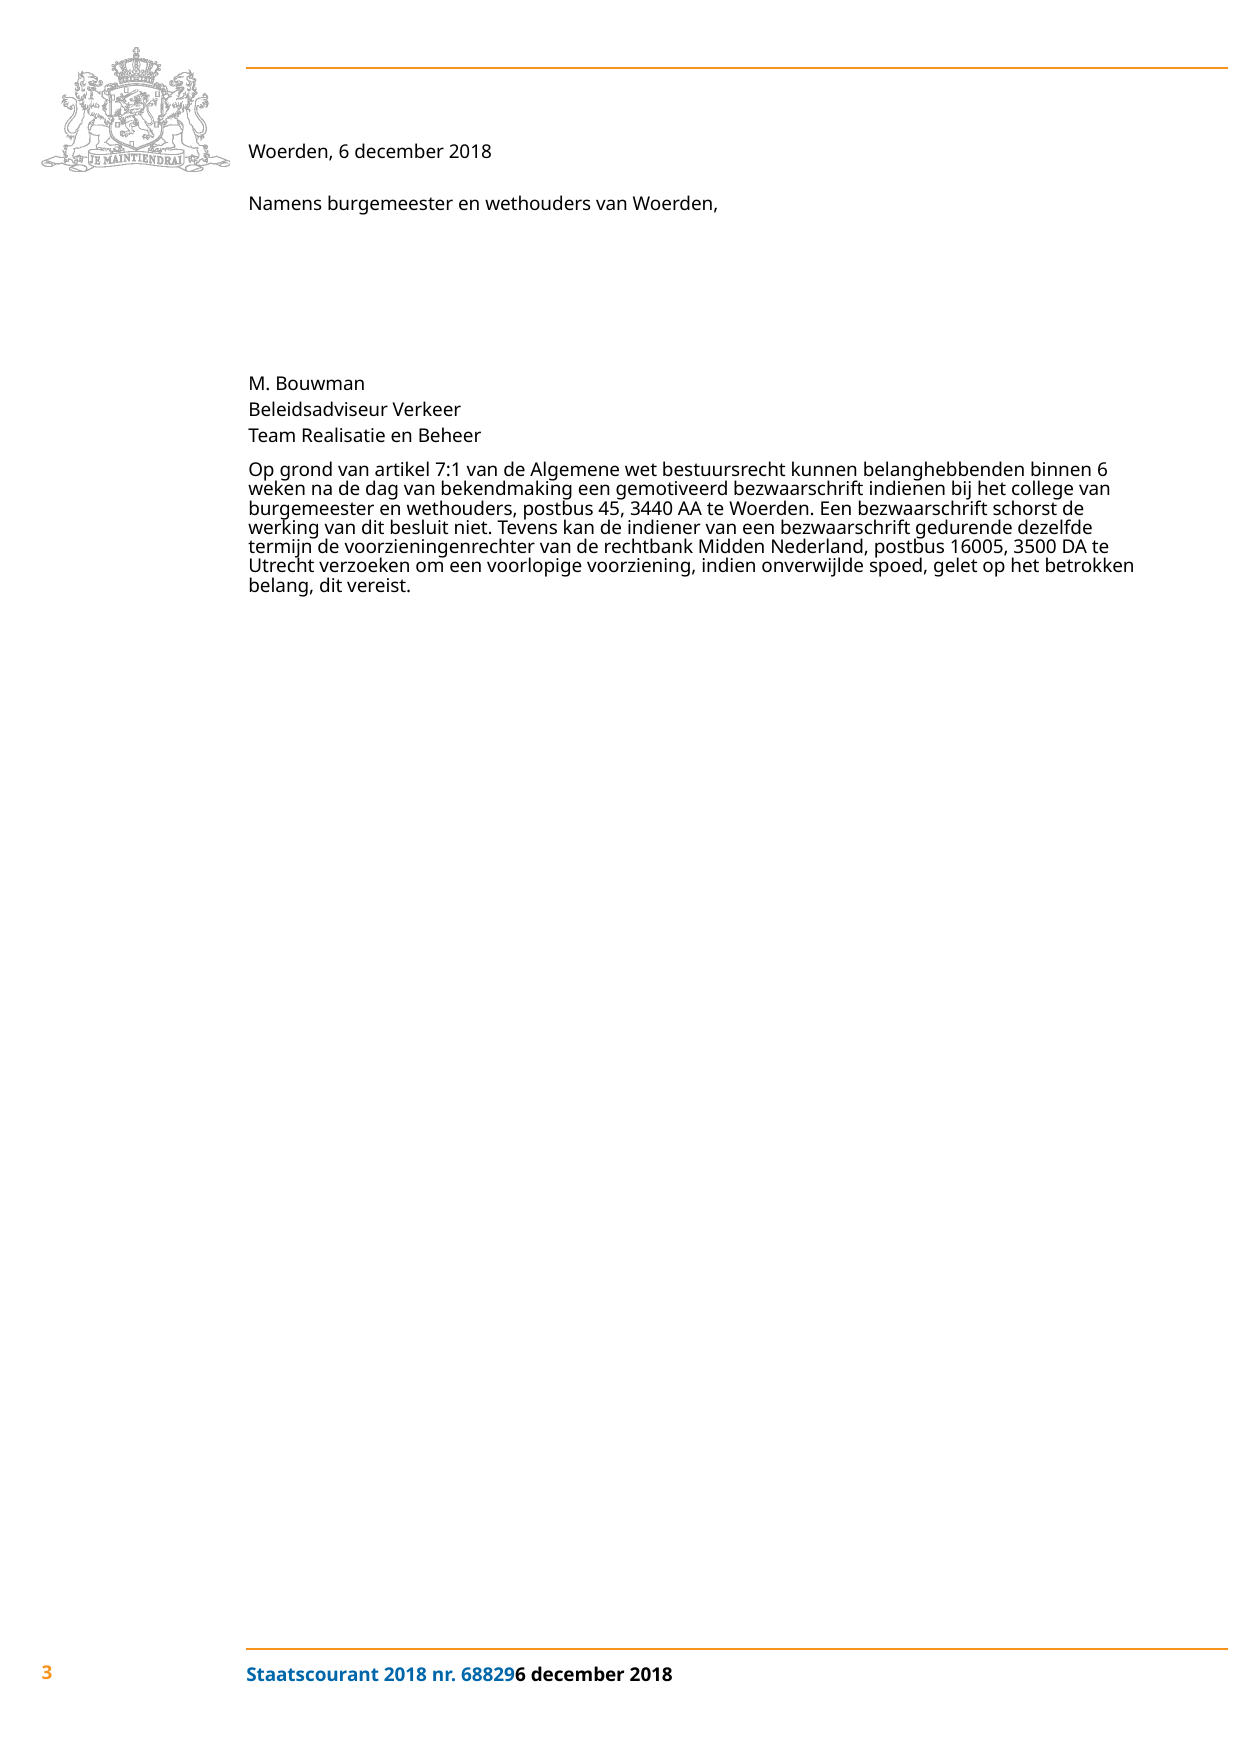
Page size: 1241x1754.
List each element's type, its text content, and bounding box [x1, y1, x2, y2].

picture [41, 47, 231, 172]
text Woerden, 6 december 2018 [248, 139, 1152, 164]
text Namens burgemeester en wethouders van Woerden, [248, 190, 1152, 216]
text Beleidsadviseur Verkeer [248, 396, 1152, 422]
text M. Bouwman [248, 370, 1152, 396]
text Op grond van artikel 7:1 van de Algemene wet bestuursrecht kunnen belanghebbenden binnen 6 weken na de dag van bekendmaking een gemotiveerd bezwaarschrift indienen bij het college van burgemeester en wethouders, postbus 45, 3440 AA te Woerden. Een bezwaarschrift schorst de werking van dit besluit niet. Tevens kan de indiener van een bezwaarschrift gedurende dezelfde termijn de voorzieningenrechter van de rechtbank Midden Nederland, postbus 16005, 3500 DA te Utrecht verzoeken om een voorlopige voorziening, indien onverwijlde spoed, gelet op het betrokken belang, dit vereist. [248, 461, 1152, 596]
text Team Realisatie en Beheer [248, 422, 1152, 447]
